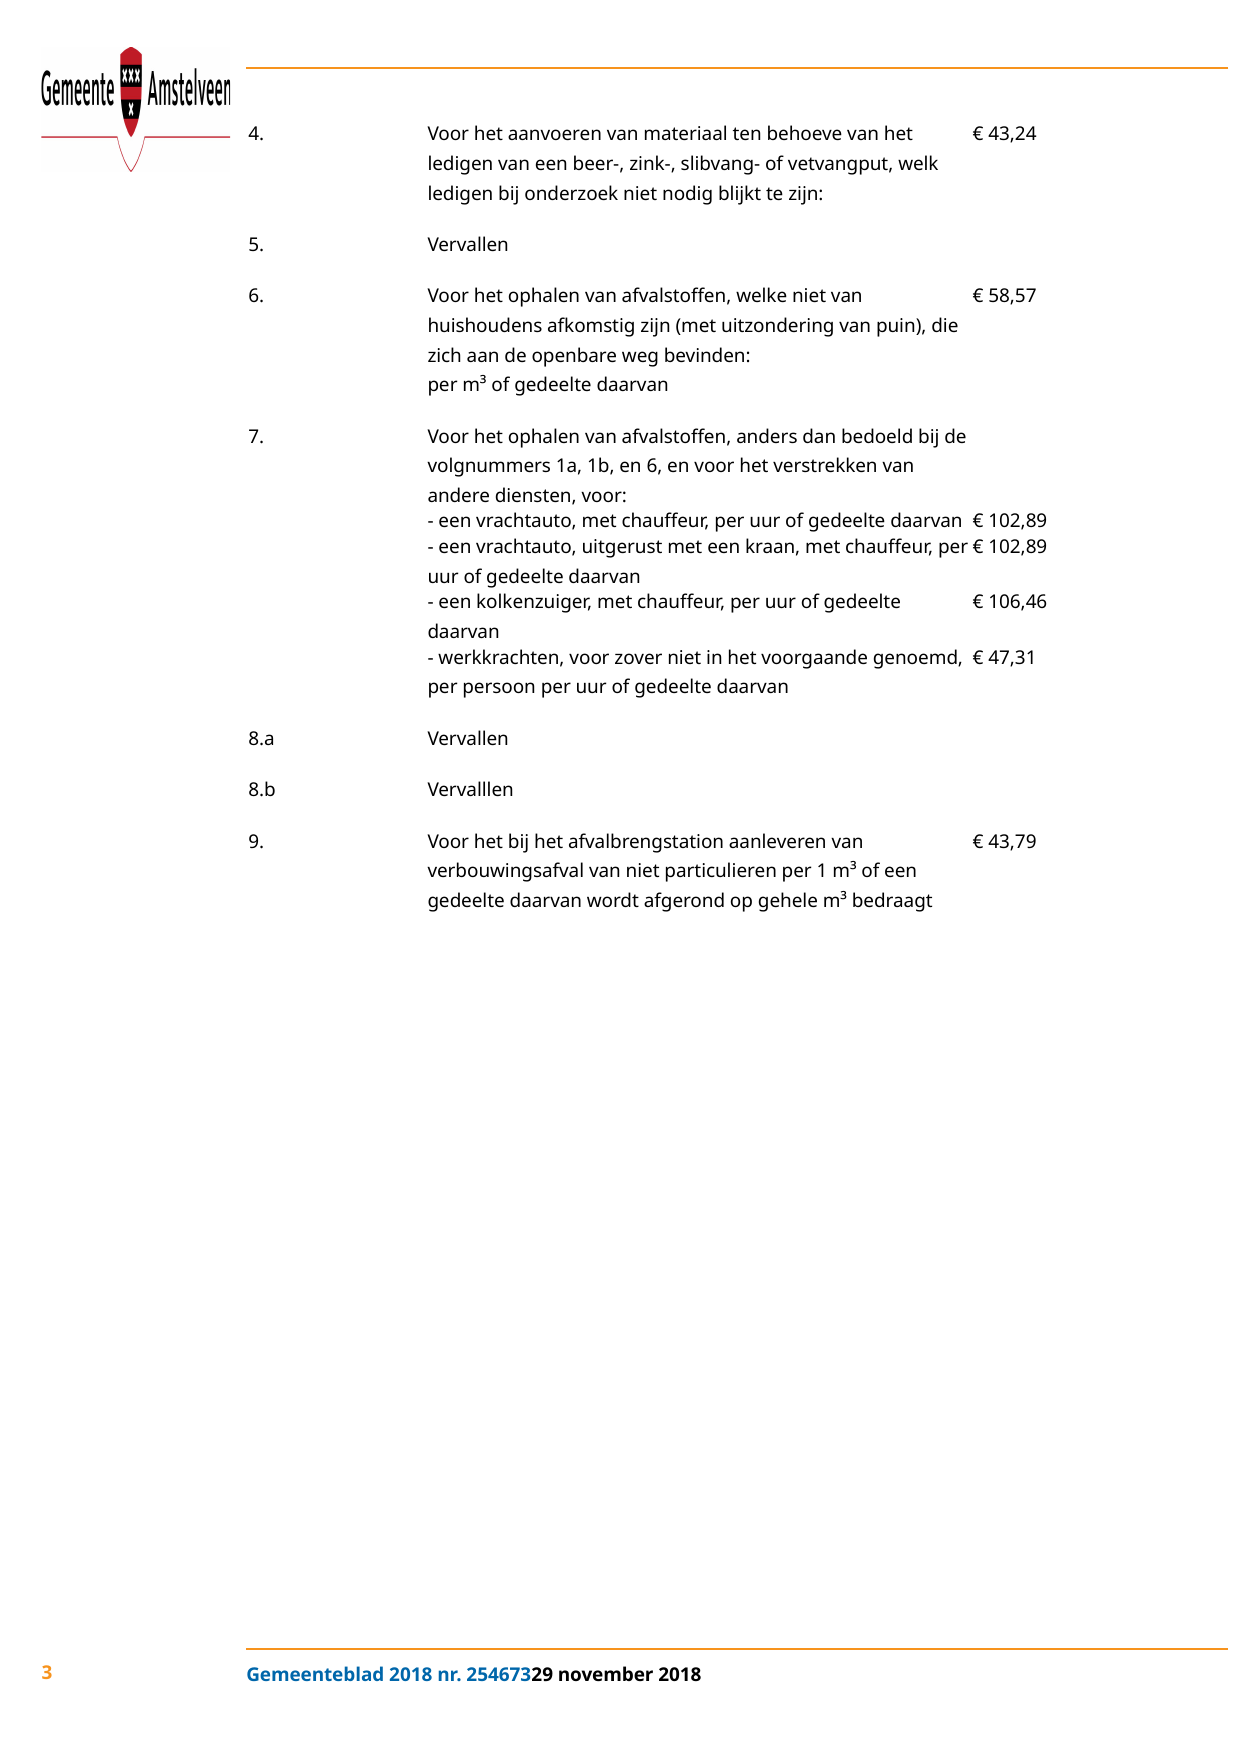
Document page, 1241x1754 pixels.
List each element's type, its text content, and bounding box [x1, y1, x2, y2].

table_cell € 58,57 [973, 283, 1152, 397]
picture [41, 47, 231, 172]
table_cell - een vrachtauto, met chauffeur, per uur of gedeelte daarvan [427, 508, 972, 533]
table_cell [973, 205, 1152, 231]
table_cell [973, 699, 1152, 725]
table_cell Vervallen [427, 231, 972, 257]
table_cell [973, 777, 1152, 802]
table_cell [427, 257, 972, 283]
table_cell - een kolkenzuiger, met chauffeur, per uur of gedeelte daarvan [427, 589, 972, 644]
table_cell - een vrachtauto, uitgerust met een kraan, met chauffeur, per uur of gedeelte daarvan [427, 534, 972, 589]
table_cell [248, 508, 427, 533]
table_cell € 102,89 [973, 508, 1152, 533]
table_cell [973, 751, 1152, 777]
table_cell [427, 95, 972, 121]
table_cell Vervallen [427, 725, 972, 751]
table_cell 8.a [248, 725, 427, 751]
table_cell [973, 257, 1152, 283]
table_cell Vervalllen [427, 777, 972, 802]
table_cell [427, 802, 972, 828]
table_cell [973, 397, 1152, 423]
table_cell [973, 725, 1152, 751]
table_cell € 102,89 [973, 534, 1152, 589]
table_cell [248, 751, 427, 777]
table_cell € 47,31 [973, 644, 1152, 699]
table_cell Voor het bij het afvalbrengstation aanleveren van verbouwingsafval van niet particulieren per 1 m³ of een gedeelte daarvan wordt afgerond op gehele m³ bedraagt [427, 828, 972, 913]
table_cell Voor het aanvoeren van materiaal ten behoeve van het ledigen van een beer-, zink-, slibvang- of vetvangput, welk ledigen bij onderzoek niet nodig blijkt te zijn: [427, 121, 972, 205]
table_cell [973, 802, 1152, 828]
table_cell € 43,79 [973, 828, 1152, 913]
table_cell Voor het ophalen van afvalstoffen, anders dan bedoeld bij de volgnummers 1a, 1b, en 6, en voor het verstrekken van andere diensten, voor: [427, 423, 972, 508]
table_cell [248, 205, 427, 231]
table_cell [248, 257, 427, 283]
table_cell € 106,46 [973, 589, 1152, 644]
table_cell [248, 802, 427, 828]
table_cell 8.b [248, 777, 427, 802]
table_cell Voor het ophalen van afvalstoffen, welke niet van huishoudens afkomstig zijn (met uitzondering van puin), die zich aan de openbare weg bevinden: per m³ of gedeelte daarvan [427, 283, 972, 397]
table_cell 5. [248, 231, 427, 257]
table_cell [973, 231, 1152, 257]
table_cell [427, 751, 972, 777]
table_cell € 43,24 [973, 121, 1152, 205]
table_cell [248, 534, 427, 589]
table_cell [248, 589, 427, 644]
table_cell 9. [248, 828, 427, 913]
table_cell 6. [248, 283, 427, 397]
table_cell [248, 95, 427, 121]
table_cell 4. [248, 121, 427, 205]
table_cell [427, 397, 972, 423]
table_cell 7. [248, 423, 427, 508]
table_cell [427, 699, 972, 725]
table_cell [248, 699, 427, 725]
table_cell [973, 423, 1152, 508]
table_cell [427, 205, 972, 231]
table_cell [248, 397, 427, 423]
table_cell [248, 644, 427, 699]
table_cell [973, 95, 1152, 121]
table_cell - werkkrachten, voor zover niet in het voorgaande genoemd, per persoon per uur of gedeelte daarvan [427, 644, 972, 699]
